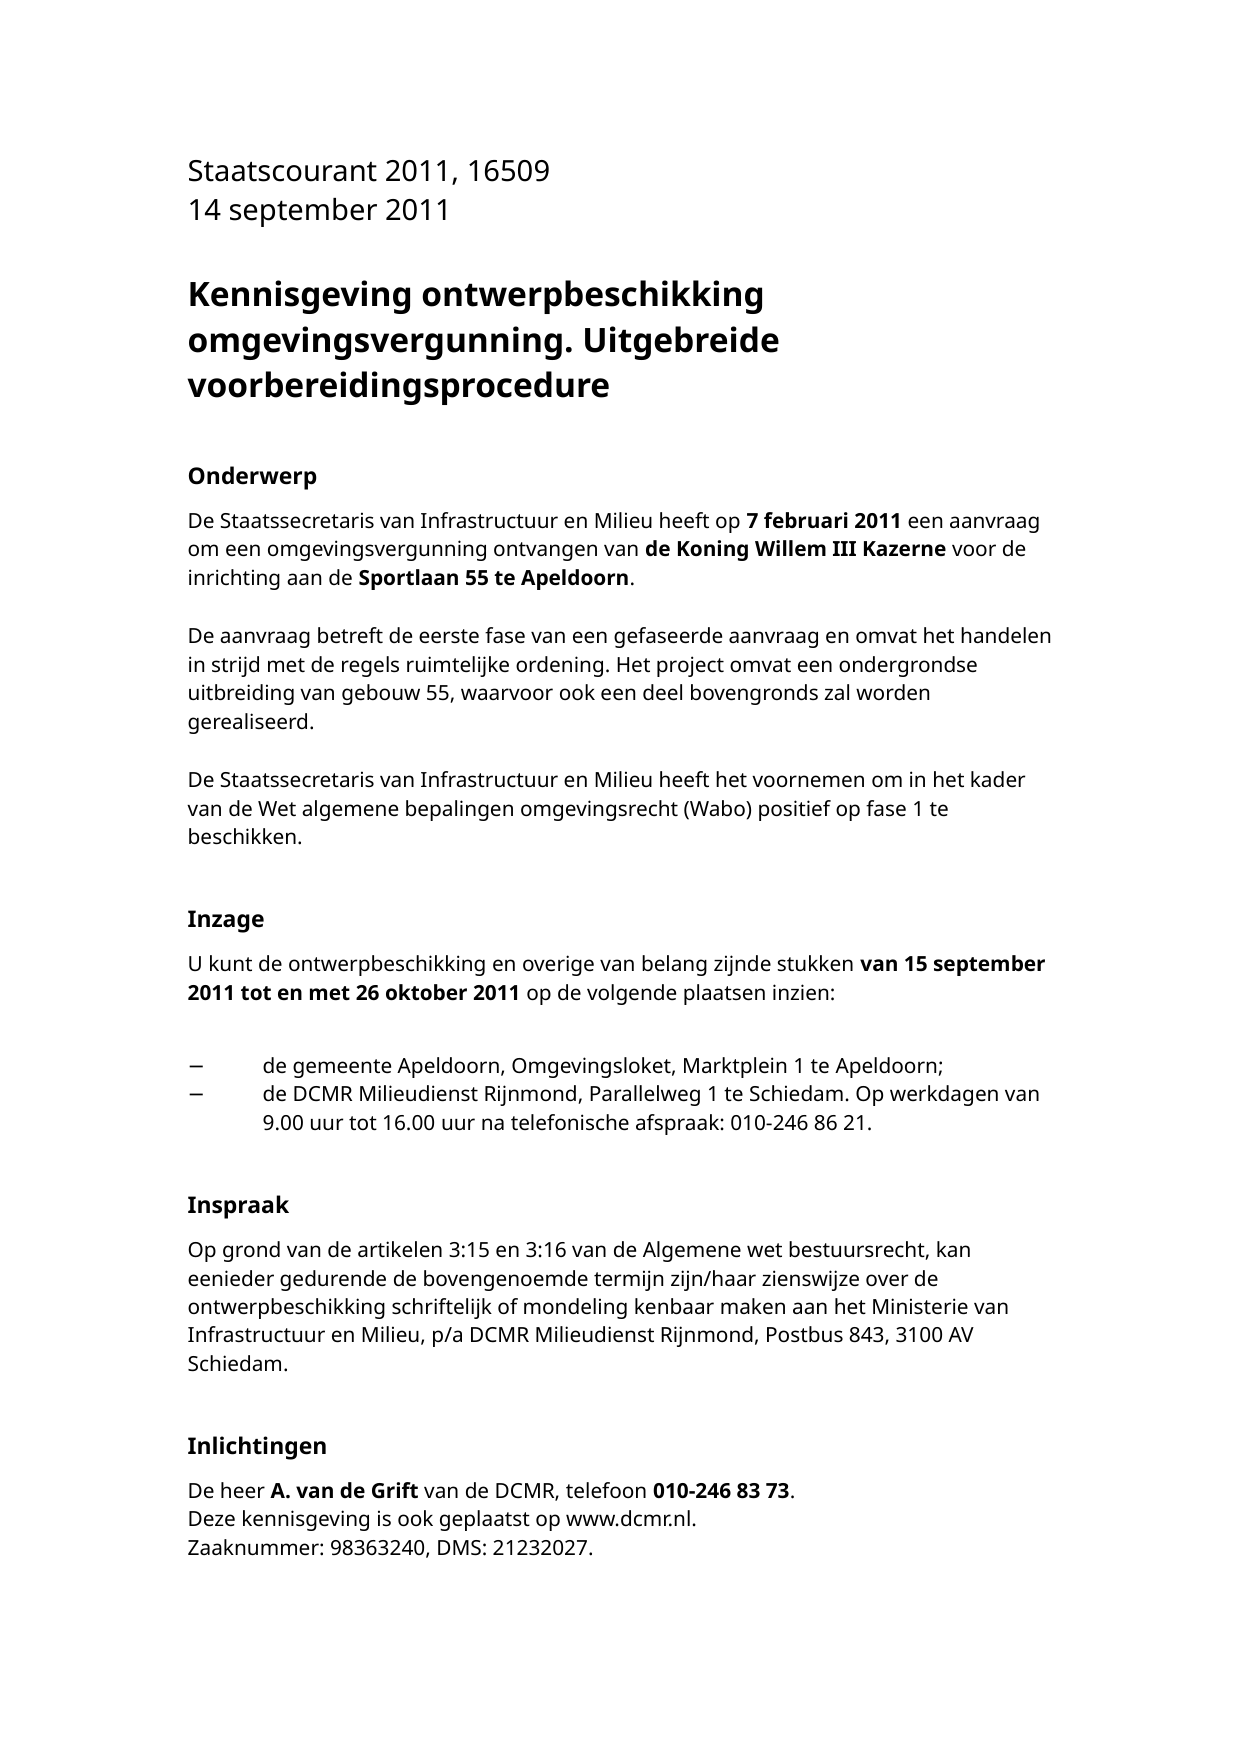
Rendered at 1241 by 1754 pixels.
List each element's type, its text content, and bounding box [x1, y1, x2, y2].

text De Staatssecretaris van Infrastructuur en Milieu heeft het voornemen om in het kader van de Wet algemene bepalingen omgevingsrecht (Wabo) positief op fase 1 te beschikken. [187, 765, 1053, 851]
list de DCMR Milieudienst Rijnmond, Parallelweg 1 te Schiedam. Op werkdagen van 9.00 uur tot 16.00 uur na telefonische afspraak: 010-246 86 21. [187, 1079, 1053, 1136]
subtitle Inlichtingen [187, 1430, 1053, 1461]
text De aanvraag betreft de eerste fase van een gefaseerde aanvraag en omvat het handelen in strijd met de regels ruimtelijke ordening. Het project omvat een ondergrondse uitbreiding van gebouw 55, waarvoor ook een deel bovengronds zal worden gerealiseerd. [187, 621, 1053, 735]
text De heer A. van de Grift van de DCMR, telefoon 010-246 83 73. [187, 1476, 1053, 1504]
text Zaaknummer: 98363240, DMS: 21232027. [187, 1533, 1053, 1561]
text Op grond van de artikelen 3:15 en 3:16 van de Algemene wet bestuursrecht, kan eenieder gedurende de bovengenoemde termijn zijn/haar zienswijze over de ontwerpbeschikking schriftelijk of mondeling kenbaar maken aan het Ministerie van Infrastructuur en Milieu, p/a DCMR Milieudienst Rijnmond, Postbus 843, 3100 AV Schiedam. [187, 1235, 1053, 1377]
text Staatscourant 2011, 16509 [187, 150, 1053, 190]
list de gemeente Apeldoorn, Omgevingsloket, Marktplein 1 te Apeldoorn; [187, 1051, 1053, 1079]
subtitle Onderwerp [187, 460, 1053, 491]
text Deze kennisgeving is ook geplaatst op www.dcmr.nl. [187, 1504, 1053, 1533]
subtitle Inspraak [187, 1189, 1053, 1220]
subtitle Kennisgeving ontwerpbeschikking omgevingsvergunning. Uitgebreide voorbereidingsprocedure [187, 271, 1053, 407]
text 14 september 2011 [187, 190, 1053, 229]
text U kunt de ontwerpbeschikking en overige van belang zijnde stukken van 15 september 2011 tot en met 26 oktober 2011 op de volgende plaatsen inzien: [187, 949, 1053, 1006]
subtitle Inzage [187, 903, 1053, 934]
text De Staatssecretaris van Infrastructuur en Milieu heeft op 7 februari 2011 een aanvraag om een omgevingsvergunning ontvangen van de Koning Willem III Kazerne voor de inrichting aan de Sportlaan 55 te Apeldoorn. [187, 506, 1053, 591]
